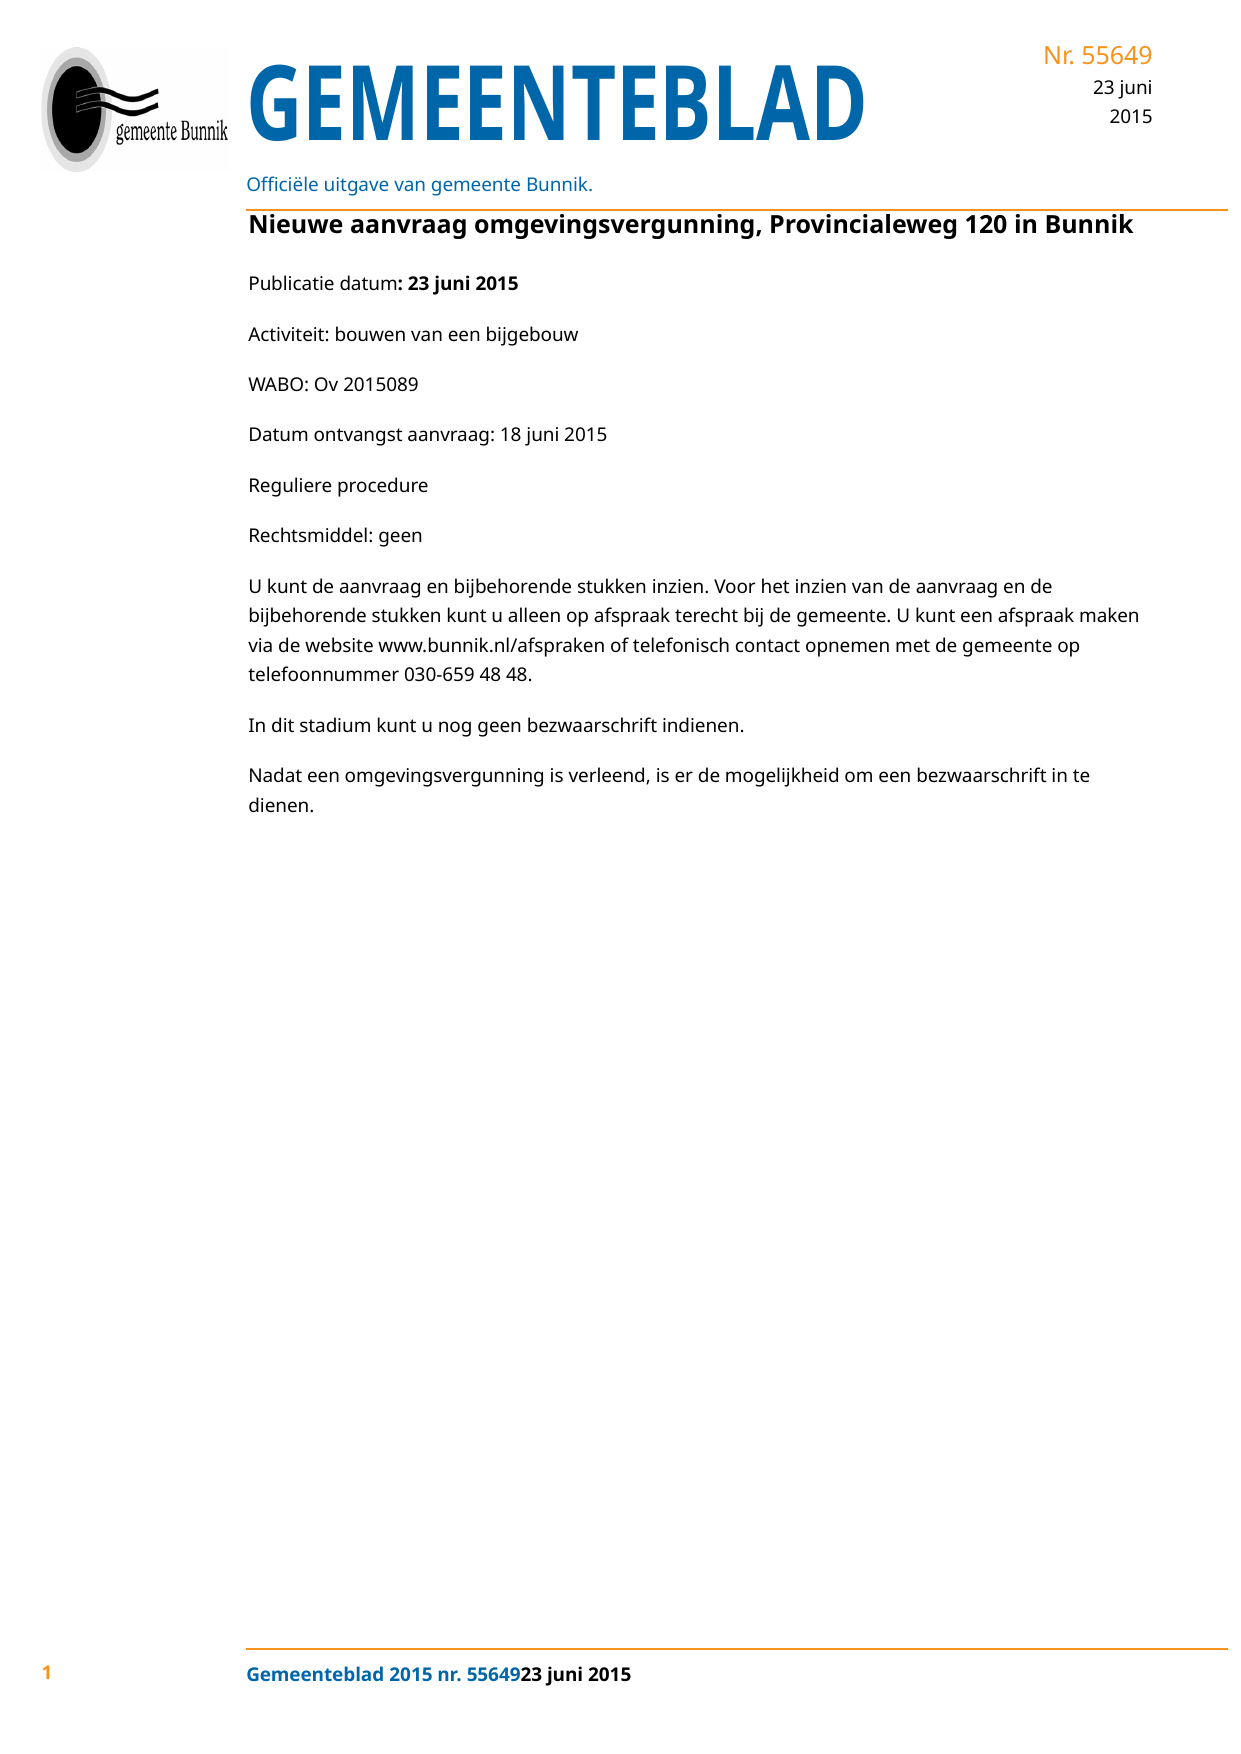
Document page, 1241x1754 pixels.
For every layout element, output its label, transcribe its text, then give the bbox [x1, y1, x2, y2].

text Datum ontvangst aanvraag: 18 juni 2015 [248, 422, 1152, 447]
text Reguliere procedure [248, 472, 1152, 498]
text Nieuwe aanvraag omgevingsvergunning, Provincialeweg 120 in Bunnik [248, 211, 1152, 241]
text Publicatie datum: 23 juni 2015 [248, 270, 1152, 296]
picture [41, 47, 231, 172]
text Rechtsmiddel: geen [248, 522, 1152, 548]
text Activiteit: bouwen van een bijgebouw [248, 321, 1152, 346]
text In dit stadium kunt u nog geen bezwaarschrift indienen. [248, 712, 1152, 738]
text WABO: Ov 2015089 [248, 371, 1152, 397]
text Nadat een omgevingsvergunning is verleend, is er de mogelijkheid om een bezwaarschrift in te dienen. [248, 762, 1152, 818]
text U kunt de aanvraag en bijbehorende stukken inzien. Voor het inzien van de aanvraag en de bijbehorende stukken kunt u alleen op afspraak terecht bij de gemeente. U kunt een afspraak maken via de website www.bunnik.nl/afspraken of telefonisch contact opnemen met de gemeente op telefoonnummer 030-659 48 48. [248, 573, 1152, 687]
